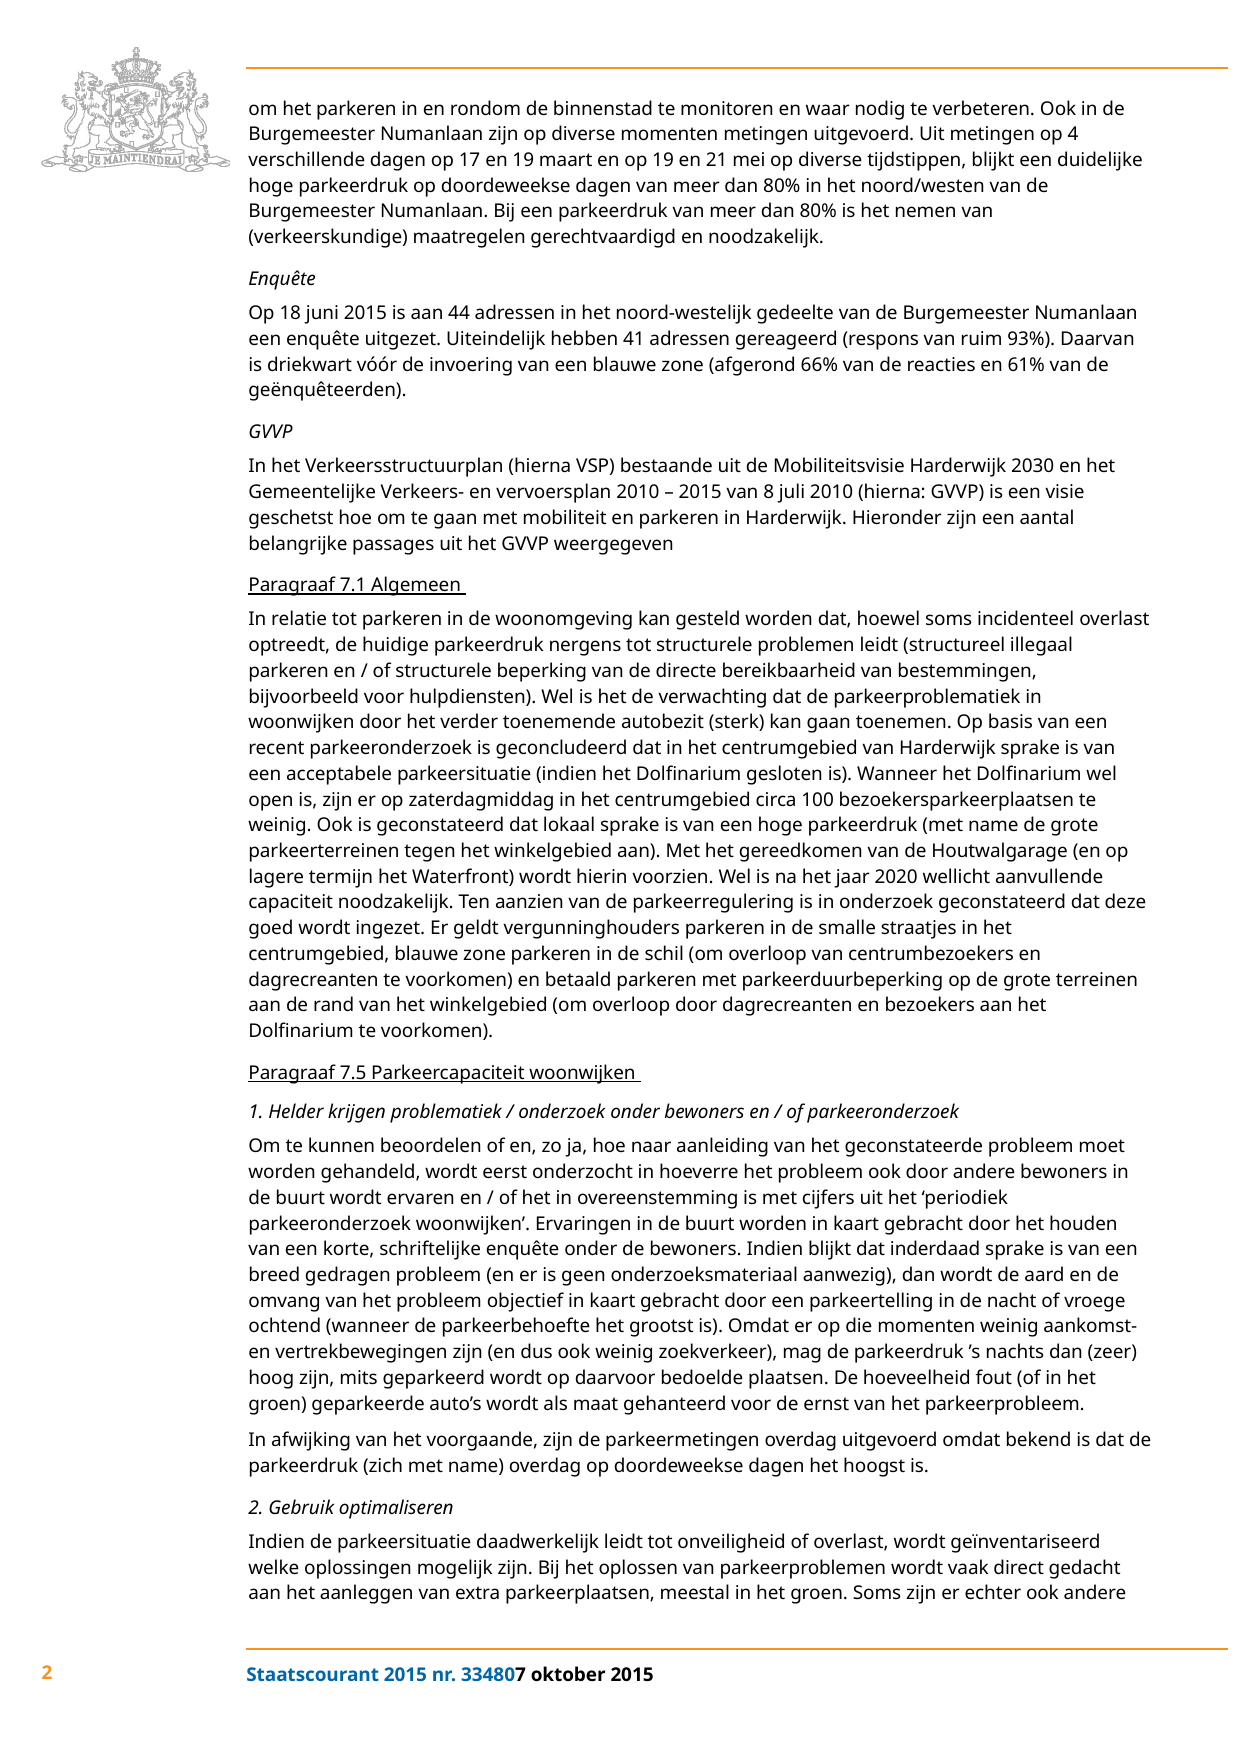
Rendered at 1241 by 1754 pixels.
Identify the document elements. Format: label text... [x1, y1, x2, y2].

text In afwijking van het voorgaande, zijn de parkeermetingen overdag uitgevoerd omdat bekend is dat de parkeerdruk (zich met name) overdag op doordeweekse dagen het hoogst is. [248, 1426, 1152, 1478]
text Op 18 juni 2015 is aan 44 adressen in het noord-westelijk gedeelte van de Burgemeester Numanlaan een enquête uitgezet. Uiteindelijk hebben 41 adressen gereageerd (respons van ruim 93%). Daarvan is driekwart vóór de invoering van een blauwe zone (afgerond 66% van de reacties en 61% van de geënquêteerden). [248, 299, 1152, 402]
picture [41, 47, 231, 172]
text In het Verkeersstructuurplan (hierna VSP) bestaande uit de Mobiliteitsvisie Harderwijk 2030 en het Gemeentelijke Verkeers- en vervoersplan 2010 – 2015 van 8 juli 2010 (hierna: GVVP) is een visie geschetst hoe om te gaan met mobiliteit en parkeren in Harderwijk. Hieronder zijn een aantal belangrijke passages uit het GVVP weergegeven [248, 452, 1152, 555]
text om het parkeren in en rondom de binnenstad te monitoren en waar nodig te verbeteren. Ook in de Burgemeester Numanlaan zijn op diverse momenten metingen uitgevoerd. Uit metingen op 4 verschillende dagen op 17 en 19 maart en op 19 en 21 mei op diverse tijdstippen, blijkt een duidelijke hoge parkeerdruk op doordeweekse dagen van meer dan 80% in het noord/westen van de Burgemeester Numanlaan. Bij een parkeerdruk van meer dan 80% is het nemen van (verkeerskundige) maatregelen gerechtvaardigd en noodzakelijk. [248, 95, 1152, 249]
text GVVP [248, 418, 1152, 444]
text 2. Gebruik optimaliseren [248, 1494, 1152, 1520]
text Paragraaf 7.1 Algemeen [248, 572, 1152, 597]
text Om te kunnen beoordelen of en, zo ja, hoe naar aanleiding van het geconstateerde probleem moet worden gehandeld, wordt eerst onderzocht in hoeverre het probleem ook door andere bewoners in de buurt wordt ervaren en / of het in overeenstemming is met cijfers uit het ‘periodiek parkeeronderzoek woonwijken’. Ervaringen in de buurt worden in kaart gebracht door het houden van een korte, schriftelijke enquête onder de bewoners. Indien blijkt dat inderdaad sprake is van een breed gedragen probleem (en er is geen onderzoeksmateriaal aanwezig), dan wordt de aard en de omvang van het probleem objectief in kaart gebracht door een parkeertelling in de nacht of vroege ochtend (wanneer de parkeerbehoefte het grootst is). Omdat er op die momenten weinig aankomst- en vertrekbewegingen zijn (en dus ook weinig zoekverkeer), mag de parkeerdruk ’s nachts dan (zeer) hoog zijn, mits geparkeerd wordt op daarvoor bedoelde plaatsen. De hoeveelheid fout (of in het groen) geparkeerde auto’s wordt als maat gehanteerd voor de ernst van het parkeerprobleem. [248, 1132, 1152, 1416]
text Paragraaf 7.5 Parkeercapaciteit woonwijken [248, 1059, 1152, 1085]
text 1. Helder krijgen problematiek / onderzoek onder bewoners en / of parkeeronderzoek [248, 1098, 1152, 1124]
text In relatie tot parkeren in de woonomgeving kan gesteld worden dat, hoewel soms incidenteel overlast optreedt, de huidige parkeerdruk nergens tot structurele problemen leidt (structureel illegaal parkeren en / of structurele beperking van de directe bereikbaarheid van bestemmingen, bijvoorbeeld voor hulpdiensten). Wel is het de verwachting dat de parkeerproblematiek in woonwijken door het verder toenemende autobezit (sterk) kan gaan toenemen. Op basis van een recent parkeeronderzoek is geconcludeerd dat in het centrumgebied van Harderwijk sprake is van een acceptabele parkeersituatie (indien het Dolfinarium gesloten is). Wanneer het Dolfinarium wel open is, zijn er op zaterdagmiddag in het centrumgebied circa 100 bezoekersparkeerplaatsen te weinig. Ook is geconstateerd dat lokaal sprake is van een hoge parkeerdruk (met name de grote parkeerterreinen tegen het winkelgebied aan). Met het gereedkomen van de Houtwalgarage (en op lagere termijn het Waterfront) wordt hierin voorzien. Wel is na het jaar 2020 wellicht aanvullende capaciteit noodzakelijk. Ten aanzien van de parkeerregulering is in onderzoek geconstateerd dat deze goed wordt ingezet. Er geldt vergunninghouders parkeren in de smalle straatjes in het centrumgebied, blauwe zone parkeren in de schil (om overloop van centrumbezoekers en dagrecreanten te voorkomen) en betaald parkeren met parkeerduurbeperking op de grote terreinen aan de rand van het winkelgebied (om overloop door dagrecreanten en bezoekers aan het Dolfinarium te voorkomen). [248, 606, 1152, 1043]
text Enquête [248, 265, 1152, 291]
text Indien de parkeersituatie daadwerkelijk leidt tot onveiligheid of overlast, wordt geïnventariseerd welke oplossingen mogelijk zijn. Bij het oplossen van parkeerproblemen wordt vaak direct gedacht aan het aanleggen van extra parkeerplaatsen, meestal in het groen. Soms zijn er echter ook andere [248, 1528, 1152, 1605]
